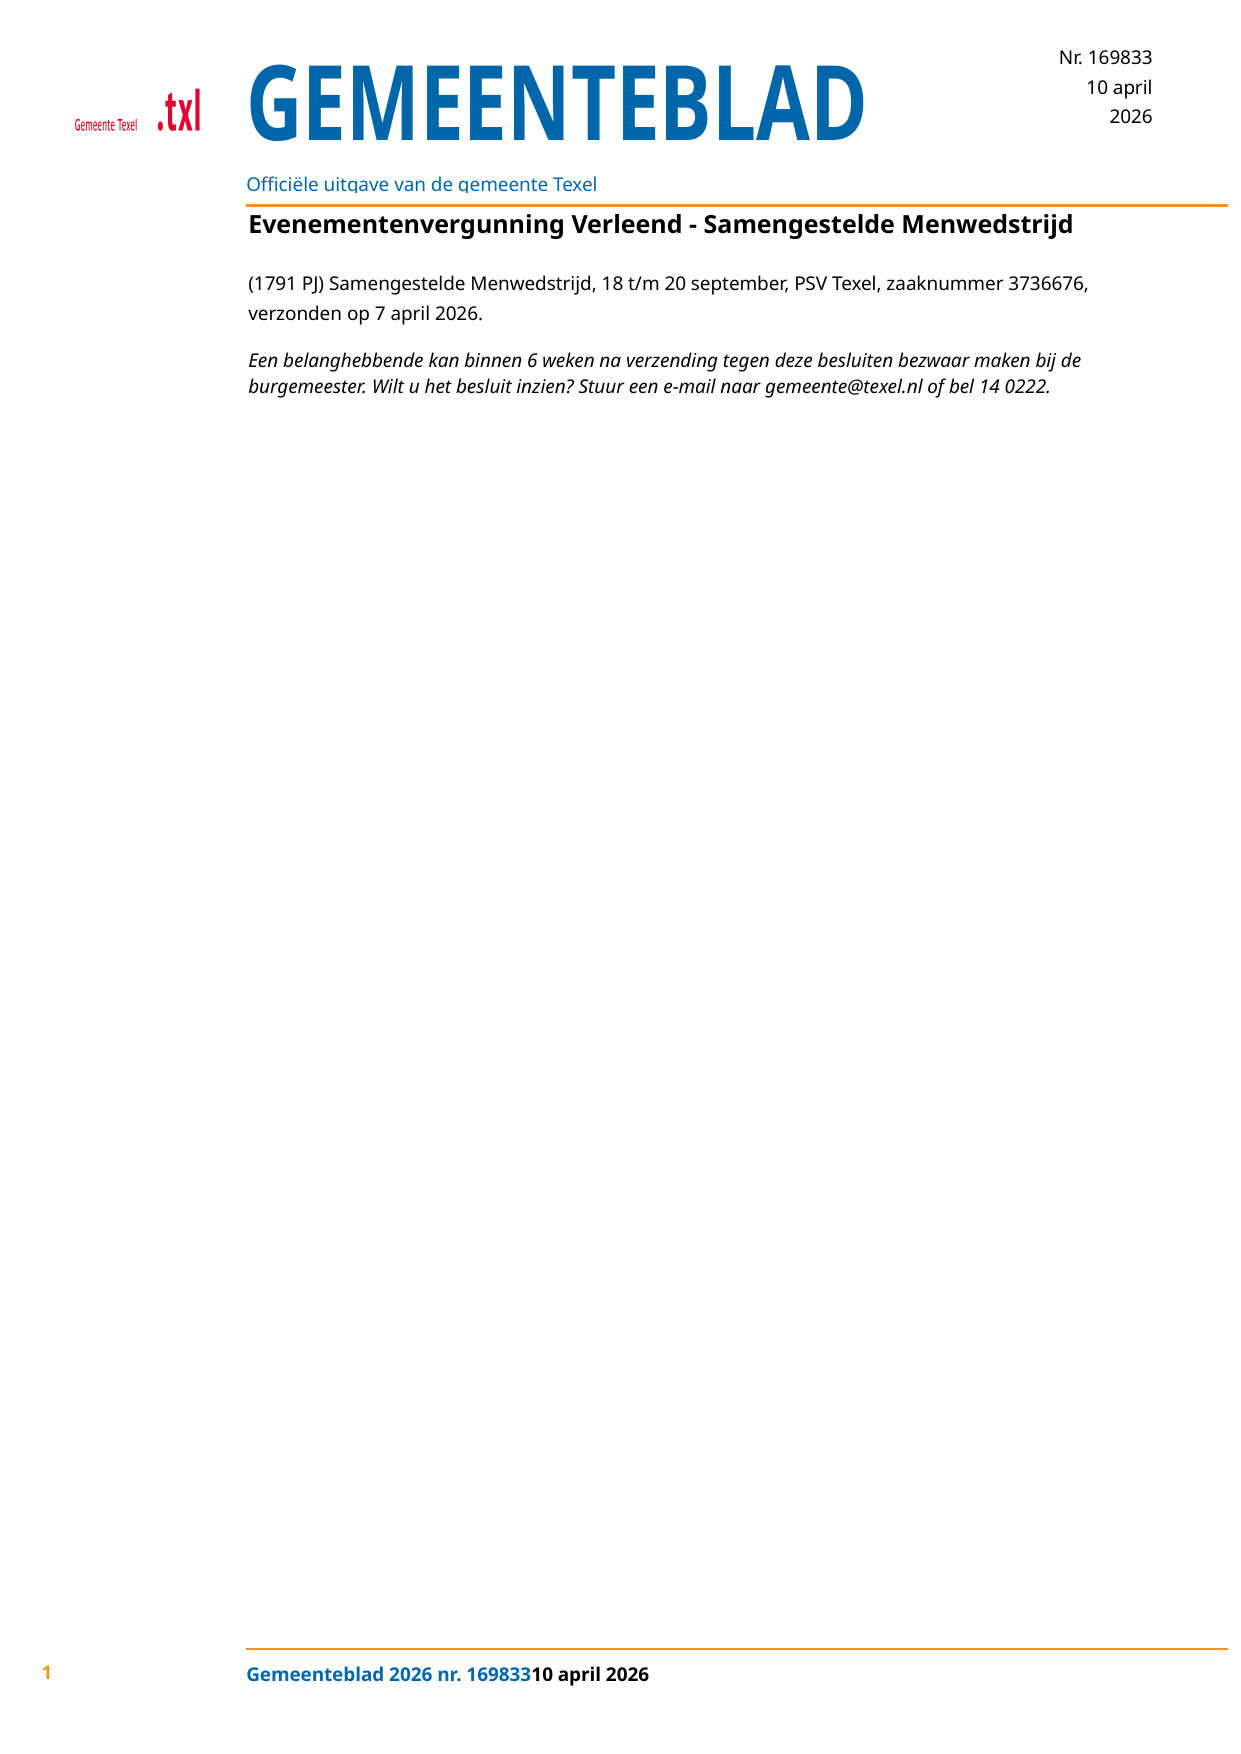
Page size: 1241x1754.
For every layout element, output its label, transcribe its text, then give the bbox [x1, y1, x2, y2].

text (1791 PJ) Samengestelde Menwedstrijd, 18 t/m 20 september, PSV Texel, zaaknummer 3736676, verzonden op 7 april 2026. [248, 270, 1152, 326]
text Een belanghebbende kan binnen 6 weken na verzending tegen deze besluiten bezwaar maken bij de burgemeester. Wilt u het besluit inzien? Stuur een e-mail naar gemeente@texel.nl of bel 14 0222. [248, 348, 1152, 399]
text Evenementenvergunning Verleend - Samengestelde Menwedstrijd [248, 207, 1152, 241]
picture [41, 47, 231, 172]
